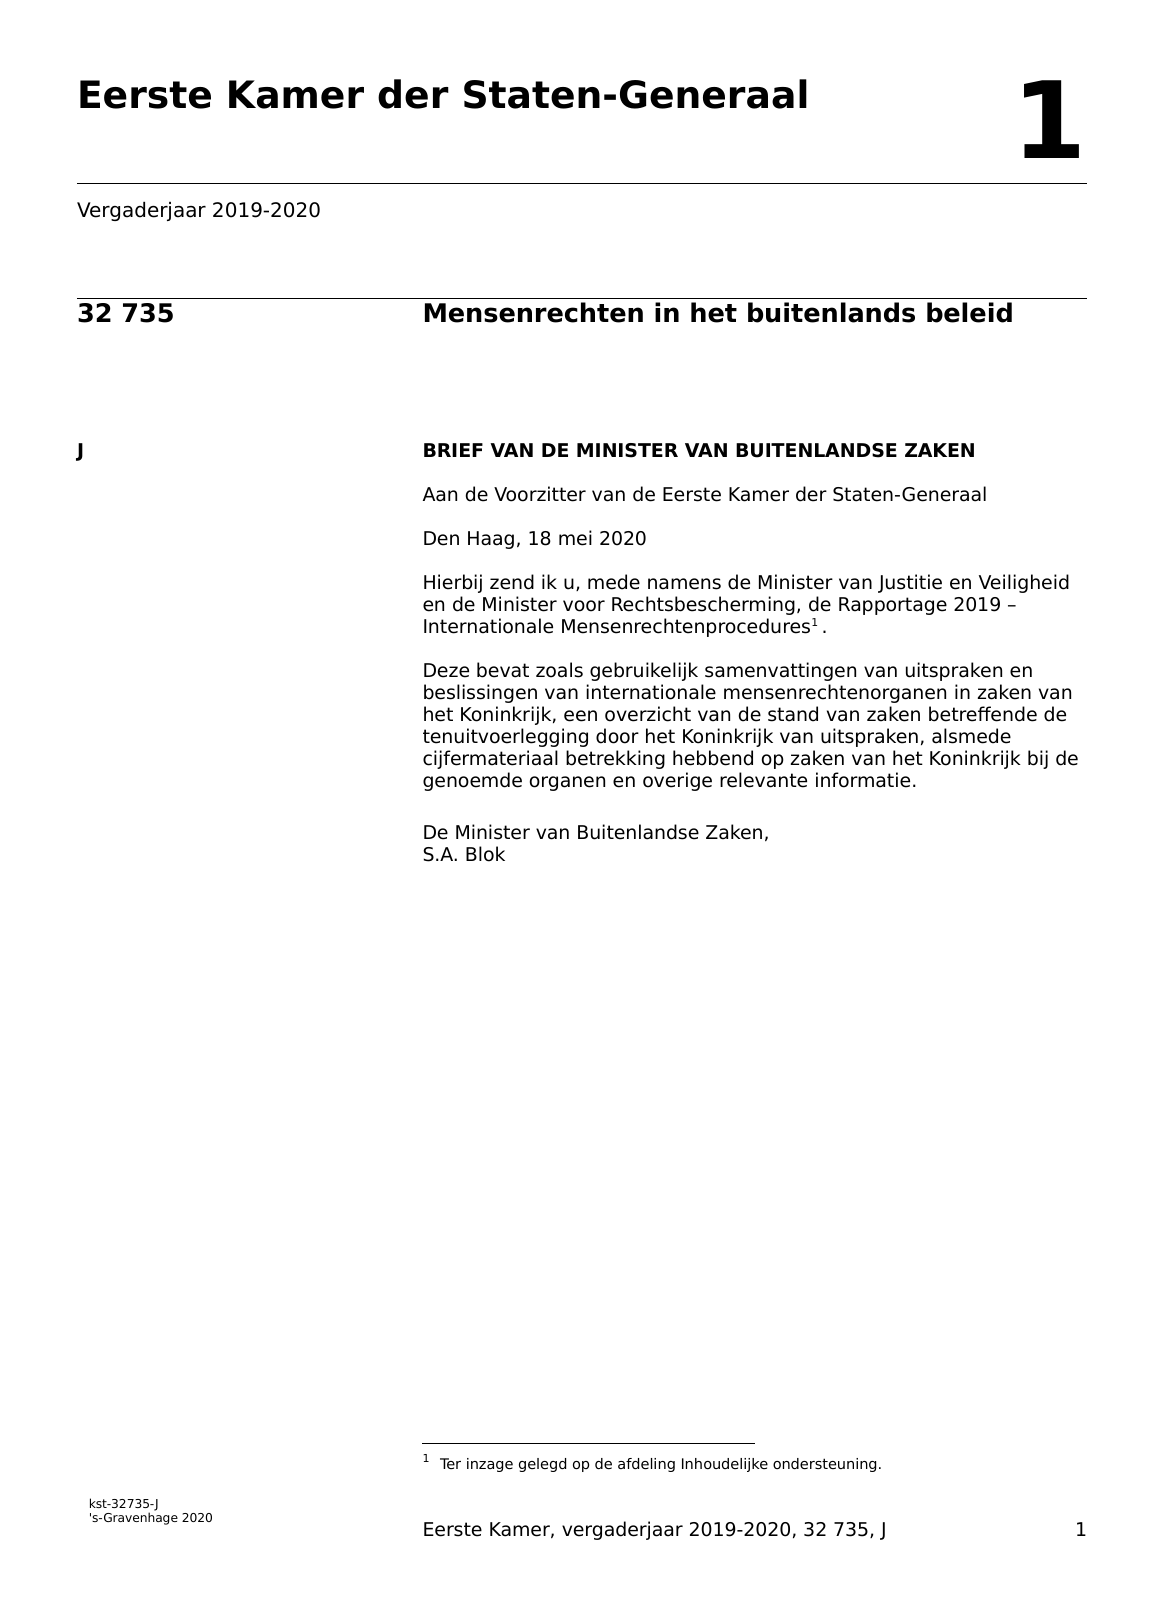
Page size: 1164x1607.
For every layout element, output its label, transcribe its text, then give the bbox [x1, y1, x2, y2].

text De Minister van Buitenlandse Zaken, S.A. Blok [422, 822, 1087, 866]
subtitle 32 735 Mensenrechten in het buitenlands beleid [77, 299, 1087, 329]
text Den Haag, 18 mei 2020 [422, 528, 1087, 550]
table_header 1 [886, 59, 1087, 183]
text Aan de Voorzitter van de Eerste Kamer der Staten-Generaal [422, 484, 1087, 506]
subtitle J BRIEF VAN DE MINISTER VAN BUITENLANDSE ZAKEN [77, 440, 1087, 462]
text Hierbij zend ik u, mede namens de Minister van Justitie en Veiligheid en de Minister voor Rechtsbescherming, de Rapportage 2019 – Internationale Mensenrechtenprocedures. [422, 572, 1087, 638]
text 's-Gravenhage 2020 [88, 1511, 323, 1525]
text Deze bevat zoals gebruikelijk samenvattingen van uitspraken en beslissingen van internationale mensenrechtenorganen in zaken van het Koninkrijk, een overzicht van de stand van zaken betreffende de tenuitvoerlegging door het Koninkrijk van uitspraken, alsmede cijfermateriaal betrekking hebbend op zaken van het Koninkrijk bij de genoemde organen en overige relevante informatie. [422, 660, 1087, 792]
text kst-32735-J [88, 1497, 323, 1511]
text Ter inzage gelegd op de afdeling Inhoudelijke ondersteuning. [422, 1452, 1087, 1474]
table_cell Vergaderjaar 2019-2020 [77, 184, 1087, 298]
table_header Eerste Kamer der Staten-Generaal [77, 59, 886, 183]
